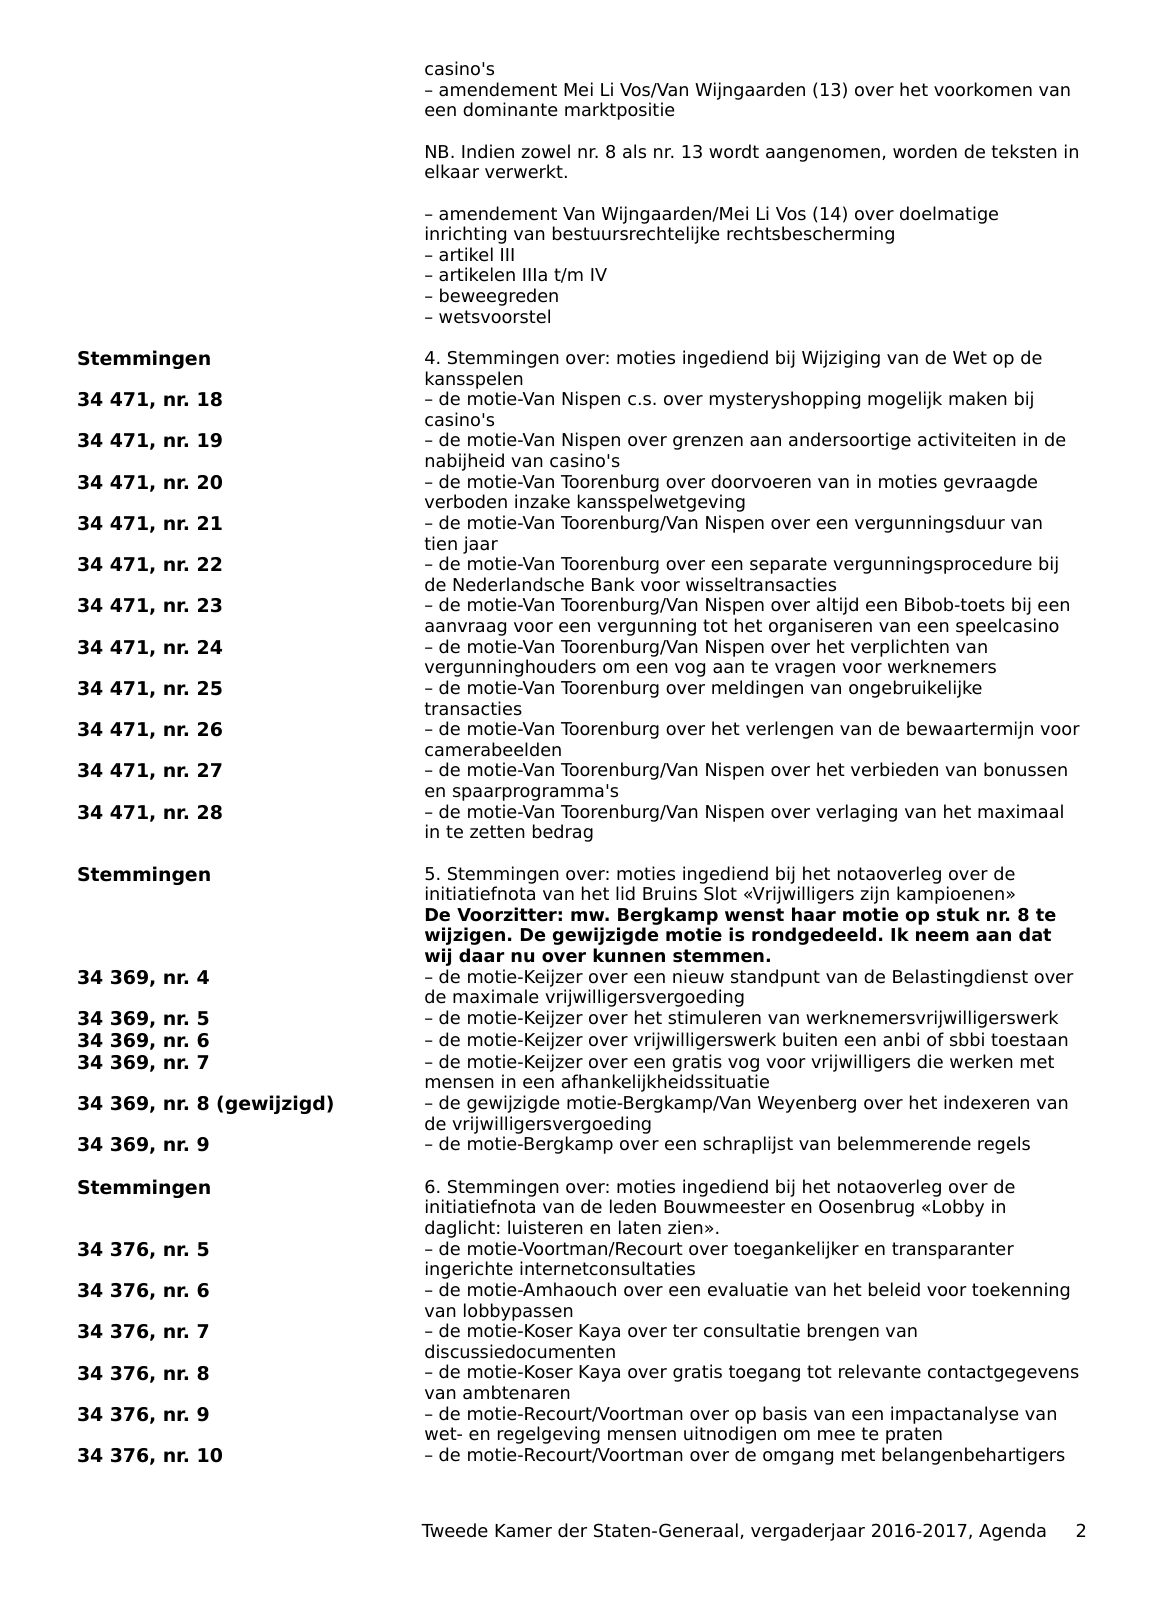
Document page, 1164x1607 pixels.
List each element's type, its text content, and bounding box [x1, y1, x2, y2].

table_cell [401, 1030, 418, 1052]
table_cell [77, 59, 401, 80]
table_cell [401, 348, 418, 389]
table_cell – artikelen IIIa t/m IV [418, 265, 1087, 286]
table_cell 34 369, nr. 4 [77, 967, 401, 1008]
table_cell [401, 678, 418, 719]
table_cell 34 376, nr. 8 [77, 1363, 401, 1404]
table_cell [401, 204, 418, 245]
table_cell – de motie-Van Toorenburg over een separate vergunningsprocedure bij de Nederlandsche Bank voor wisseltransacties [418, 554, 1087, 595]
table_cell [401, 1321, 418, 1362]
table_cell – beweegreden [418, 286, 1087, 307]
table_cell [401, 554, 418, 595]
table_cell 34 471, nr. 25 [77, 678, 401, 719]
table_cell 34 369, nr. 6 [77, 1030, 401, 1052]
table_cell 34 376, nr. 6 [77, 1280, 401, 1321]
table_cell – de motie-Bergkamp over een schraplijst van belemmerende regels [418, 1134, 1087, 1156]
table_cell [401, 1404, 418, 1445]
table_cell – amendement Mei Li Vos/Van Wijngaarden (13) over het voorkomen van een dominante marktpositie [418, 80, 1087, 121]
table_cell [401, 59, 418, 80]
table_cell 34 369, nr. 5 [77, 1008, 401, 1030]
table_cell [418, 1156, 1087, 1177]
table_cell [401, 1052, 418, 1093]
table_cell – de motie-Amhaouch over een evaluatie van het beleid voor toekenning van lobbypassen [418, 1280, 1087, 1321]
table_cell [401, 80, 418, 121]
table_cell [401, 183, 418, 203]
table_cell [401, 307, 418, 327]
table_cell – de motie-Voortman/Recourt over toegankelijker en transparanter ingerichte internetconsultaties [418, 1239, 1087, 1280]
table_cell casino's [418, 59, 1087, 80]
table_cell 34 471, nr. 20 [77, 472, 401, 513]
table_cell [77, 905, 401, 967]
table_cell [401, 327, 418, 348]
table_cell [401, 802, 418, 843]
table_cell NB. Indien zowel nr. 8 als nr. 13 wordt aangenomen, worden de teksten in elkaar verwerkt. [418, 142, 1087, 183]
table_cell – wetsvoorstel [418, 307, 1087, 327]
table_cell – de motie-Van Nispen c.s. over mysteryshopping mogelijk maken bij casino's [418, 389, 1087, 430]
table_cell 34 369, nr. 8 (gewijzigd) [77, 1093, 401, 1134]
table_cell [401, 121, 418, 142]
table_cell [401, 719, 418, 760]
table_cell [401, 1445, 418, 1467]
table_cell [77, 265, 401, 286]
table_cell 34 369, nr. 9 [77, 1134, 401, 1156]
table_cell [401, 245, 418, 265]
table_cell – de motie-Van Toorenburg/Van Nispen over een vergunningsduur van tien jaar [418, 513, 1087, 554]
table_cell [401, 967, 418, 1008]
table_cell De Voorzitter: mw. Bergkamp wenst haar motie op stuk nr. 8 te wijzigen. De gewijzigde motie is rondgedeeld. Ik neem aan dat wij daar nu over kunnen stemmen. [418, 905, 1087, 967]
table_cell [401, 1156, 418, 1177]
table_cell 34 471, nr. 23 [77, 595, 401, 637]
table_cell [77, 204, 401, 245]
table_cell 34 471, nr. 18 [77, 389, 401, 430]
table_cell [401, 1134, 418, 1156]
table_cell [401, 864, 418, 905]
table_cell 5. Stemmingen over: moties ingediend bij het notaoverleg over de initiatiefnota van het lid Bruins Slot «Vrijwilligers zijn kampioenen» [418, 864, 1087, 905]
table_cell – de motie-Keijzer over het stimuleren van werknemersvrijwilligerswerk [418, 1008, 1087, 1030]
table_cell – de motie-Keijzer over een gratis vog voor vrijwilligers die werken met mensen in een afhankelijkheidssituatie [418, 1052, 1087, 1093]
table_cell [418, 327, 1087, 348]
table_cell – de motie-Keijzer over een nieuw standpunt van de Belastingdienst over de maximale vrijwilligersvergoeding [418, 967, 1087, 1008]
table_cell [401, 142, 418, 183]
table_cell 34 376, nr. 5 [77, 1239, 401, 1280]
table_cell – de motie-Van Toorenburg over meldingen van ongebruikelijke transacties [418, 678, 1087, 719]
table_cell – de motie-Koser Kaya over gratis toegang tot relevante contactgegevens van ambtenaren [418, 1363, 1087, 1404]
table_cell – de motie-Van Toorenburg over het verlengen van de bewaartermijn voor camerabeelden [418, 719, 1087, 760]
table_cell [401, 905, 418, 967]
table_cell [401, 760, 418, 802]
table_cell [77, 286, 401, 307]
table_cell 34 471, nr. 26 [77, 719, 401, 760]
table_cell [77, 121, 401, 142]
table_cell – de motie-Van Toorenburg/Van Nispen over het verbieden van bonussen en spaarprogramma's [418, 760, 1087, 802]
table_cell [401, 472, 418, 513]
table_cell [401, 1093, 418, 1134]
table_cell [401, 843, 418, 863]
table_cell [77, 183, 401, 203]
table_cell 34 471, nr. 24 [77, 637, 401, 678]
table_cell – de motie-Keijzer over vrijwilligerswerk buiten een anbi of sbbi toestaan [418, 1030, 1087, 1052]
table_cell [77, 80, 401, 121]
table_cell [401, 265, 418, 286]
table_cell 6. Stemmingen over: moties ingediend bij het notaoverleg over de initiatiefnota van de leden Bouwmeester en Oosenbrug «Lobby in daglicht: luisteren en laten zien». [418, 1177, 1087, 1239]
table_cell [77, 142, 401, 183]
table_cell [77, 843, 401, 863]
table_cell – de motie-Van Nispen over grenzen aan andersoortige activiteiten in de nabijheid van casino's [418, 430, 1087, 472]
table_cell [401, 513, 418, 554]
table_cell – amendement Van Wijngaarden/Mei Li Vos (14) over doelmatige inrichting van bestuursrechtelijke rechtsbescherming [418, 204, 1087, 245]
table_cell 34 471, nr. 28 [77, 802, 401, 843]
table_cell 34 471, nr. 27 [77, 760, 401, 802]
table_cell – de motie-Recourt/Voortman over de omgang met belangenbehartigers [418, 1445, 1087, 1467]
table_cell – de motie-Van Toorenburg/Van Nispen over het verplichten van vergunninghouders om een vog aan te vragen voor werknemers [418, 637, 1087, 678]
table_cell 34 376, nr. 7 [77, 1321, 401, 1362]
table_cell [401, 1280, 418, 1321]
table_cell – de motie-Recourt/Voortman over op basis van een impactanalyse van wet- en regelgeving mensen uitnodigen om mee te praten [418, 1404, 1087, 1445]
table_cell [401, 389, 418, 430]
table_cell [401, 637, 418, 678]
table_cell – de gewijzigde motie-Bergkamp/Van Weyenberg over het indexeren van de vrijwilligersvergoeding [418, 1093, 1087, 1134]
table_cell [401, 595, 418, 637]
table_cell – de motie-Van Toorenburg over doorvoeren van in moties gevraagde verboden inzake kansspelwetgeving [418, 472, 1087, 513]
table_cell 34 471, nr. 19 [77, 430, 401, 472]
table_cell – artikel III [418, 245, 1087, 265]
table_cell 34 376, nr. 10 [77, 1445, 401, 1467]
table_cell [401, 1177, 418, 1239]
table_cell Stemmingen [77, 1177, 401, 1239]
table_cell Stemmingen [77, 348, 401, 389]
table_cell [77, 307, 401, 327]
table_cell 4. Stemmingen over: moties ingediend bij Wijziging van de Wet op de kansspelen [418, 348, 1087, 389]
table_cell 34 471, nr. 22 [77, 554, 401, 595]
table_cell [401, 430, 418, 472]
table_cell 34 369, nr. 7 [77, 1052, 401, 1093]
table_cell [77, 245, 401, 265]
table_cell – de motie-Koser Kaya over ter consultatie brengen van discussiedocumenten [418, 1321, 1087, 1362]
table_cell 34 376, nr. 9 [77, 1404, 401, 1445]
table_cell – de motie-Van Toorenburg/Van Nispen over altijd een Bibob-toets bij een aanvraag voor een vergunning tot het organiseren van een speelcasino [418, 595, 1087, 637]
table_cell 34 471, nr. 21 [77, 513, 401, 554]
table_cell [401, 1008, 418, 1030]
table_cell [418, 843, 1087, 863]
table_cell [418, 183, 1087, 203]
table_cell Stemmingen [77, 864, 401, 905]
table_cell [77, 1156, 401, 1177]
table_cell [401, 1363, 418, 1404]
table_cell [401, 286, 418, 307]
table_cell – de motie-Van Toorenburg/Van Nispen over verlaging van het maximaal in te zetten bedrag [418, 802, 1087, 843]
table_cell [77, 327, 401, 348]
table_cell [418, 121, 1087, 142]
table_cell [401, 1239, 418, 1280]
